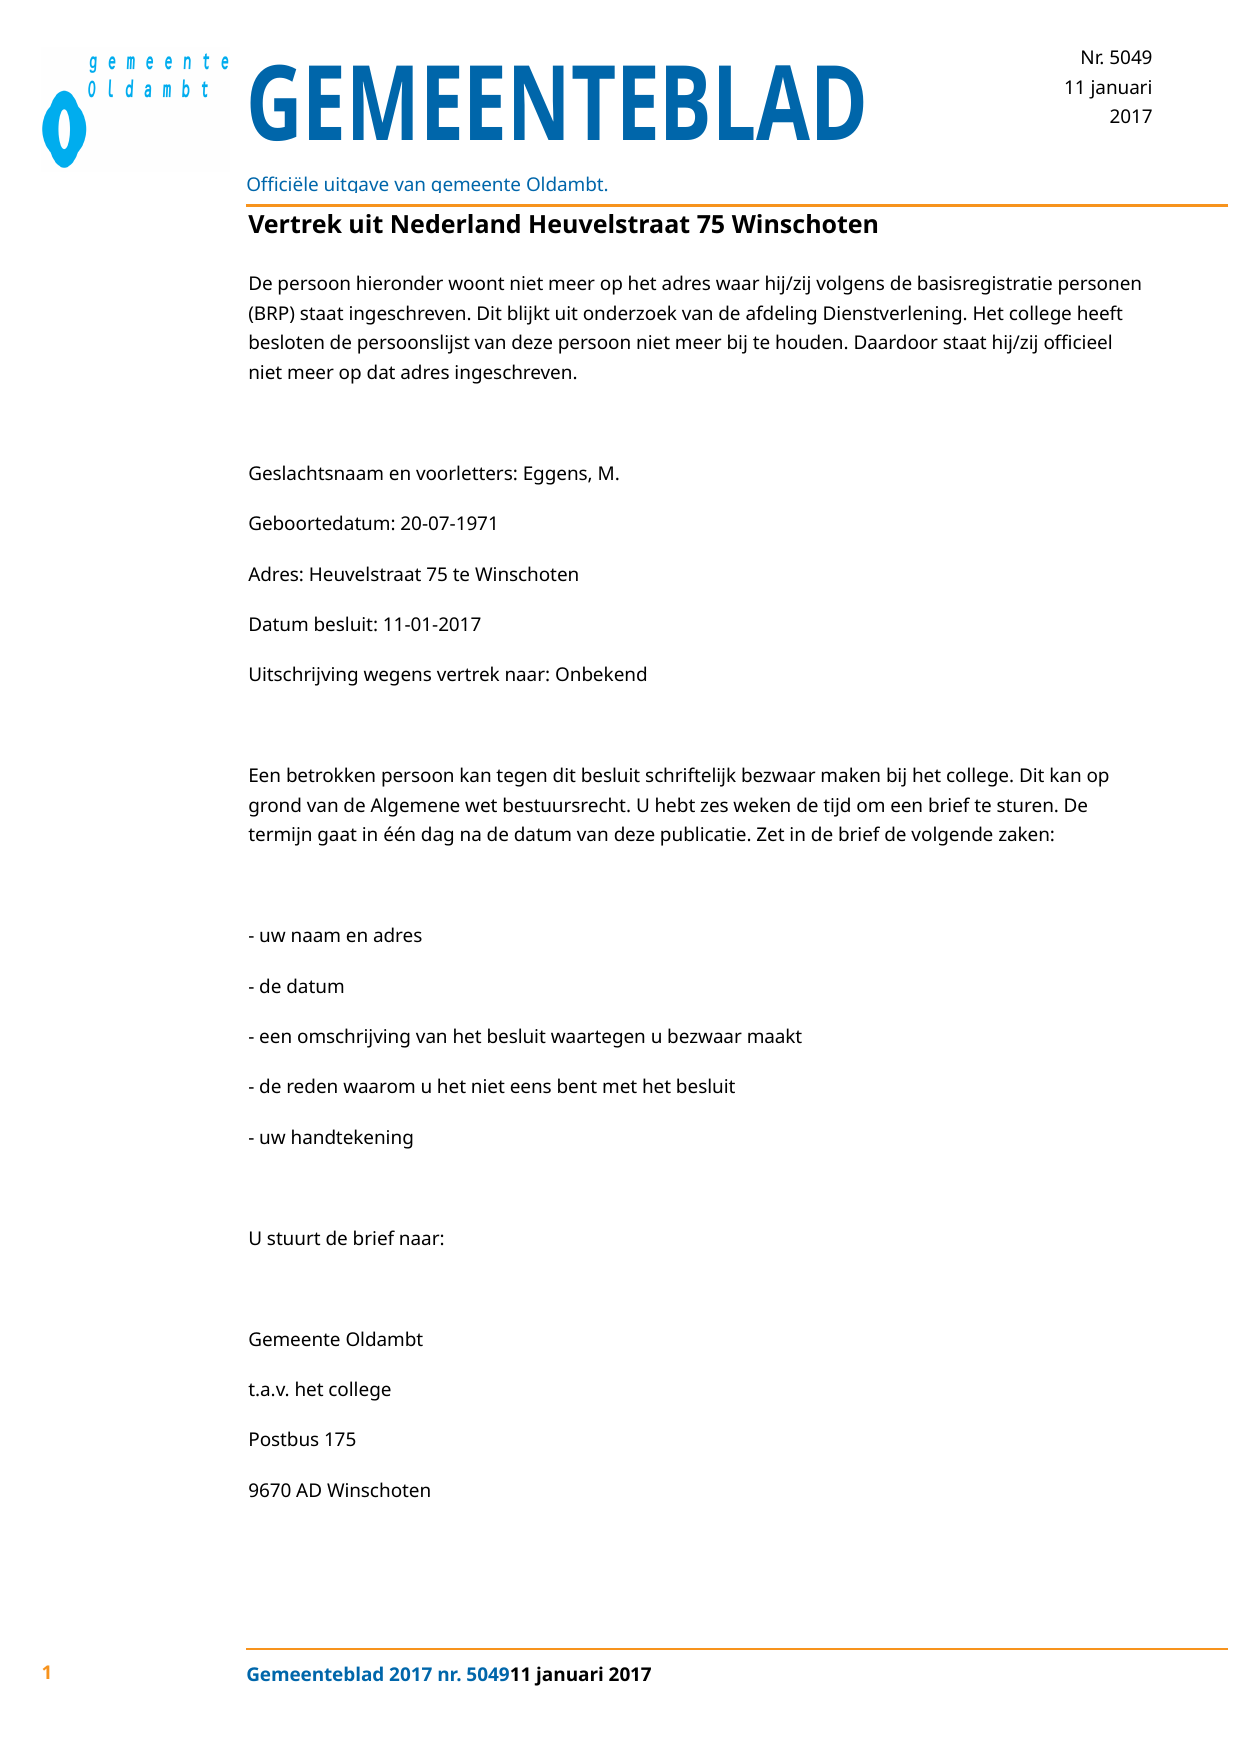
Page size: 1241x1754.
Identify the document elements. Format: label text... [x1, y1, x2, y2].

text Postbus 175 [248, 1427, 1152, 1452]
text - uw naam en adres [248, 922, 1152, 948]
text - de datum [248, 973, 1152, 998]
text Gemeente Oldambt [248, 1326, 1152, 1351]
text - een omschrijving van het besluit waartegen u bezwaar maakt [248, 1023, 1152, 1049]
text Geboortedatum: 20-07-1971 [248, 510, 1152, 536]
text - uw handtekening [248, 1124, 1152, 1150]
text Uitschrijving wegens vertrek naar: Onbekend [248, 662, 1152, 687]
text - de reden waarom u het niet eens bent met het besluit [248, 1074, 1152, 1099]
picture [41, 47, 231, 172]
text U stuurt de brief naar: [248, 1225, 1152, 1251]
text De persoon hieronder woont niet meer op het adres waar hij/zij volgens de basisregistratie personen (BRP) staat ingeschreven. Dit blijkt uit onderzoek van de afdeling Dienstverlening. Het college heeft besloten de persoonslijst van deze persoon niet meer bij te houden. Daardoor staat hij/zij officieel niet meer op dat adres ingeschreven. [248, 270, 1152, 385]
text t.a.v. het college [248, 1376, 1152, 1402]
text 9670 AD Winschoten [248, 1477, 1152, 1503]
text Een betrokken persoon kan tegen dit besluit schriftelijk bezwaar maken bij het college. Dit kan op grond van de Algemene wet bestuursrecht. U hebt zes weken de tijd om een brief te sturen. De termijn gaat in één dag na de datum van deze publicatie. Zet in de brief de volgende zaken: [248, 762, 1152, 847]
text Vertrek uit Nederland Heuvelstraat 75 Winschoten [248, 207, 1152, 241]
text Geslachtsnaam en voorletters: Eggens, M. [248, 460, 1152, 486]
text Datum besluit: 11-01-2017 [248, 611, 1152, 637]
text Adres: Heuvelstraat 75 te Winschoten [248, 561, 1152, 586]
